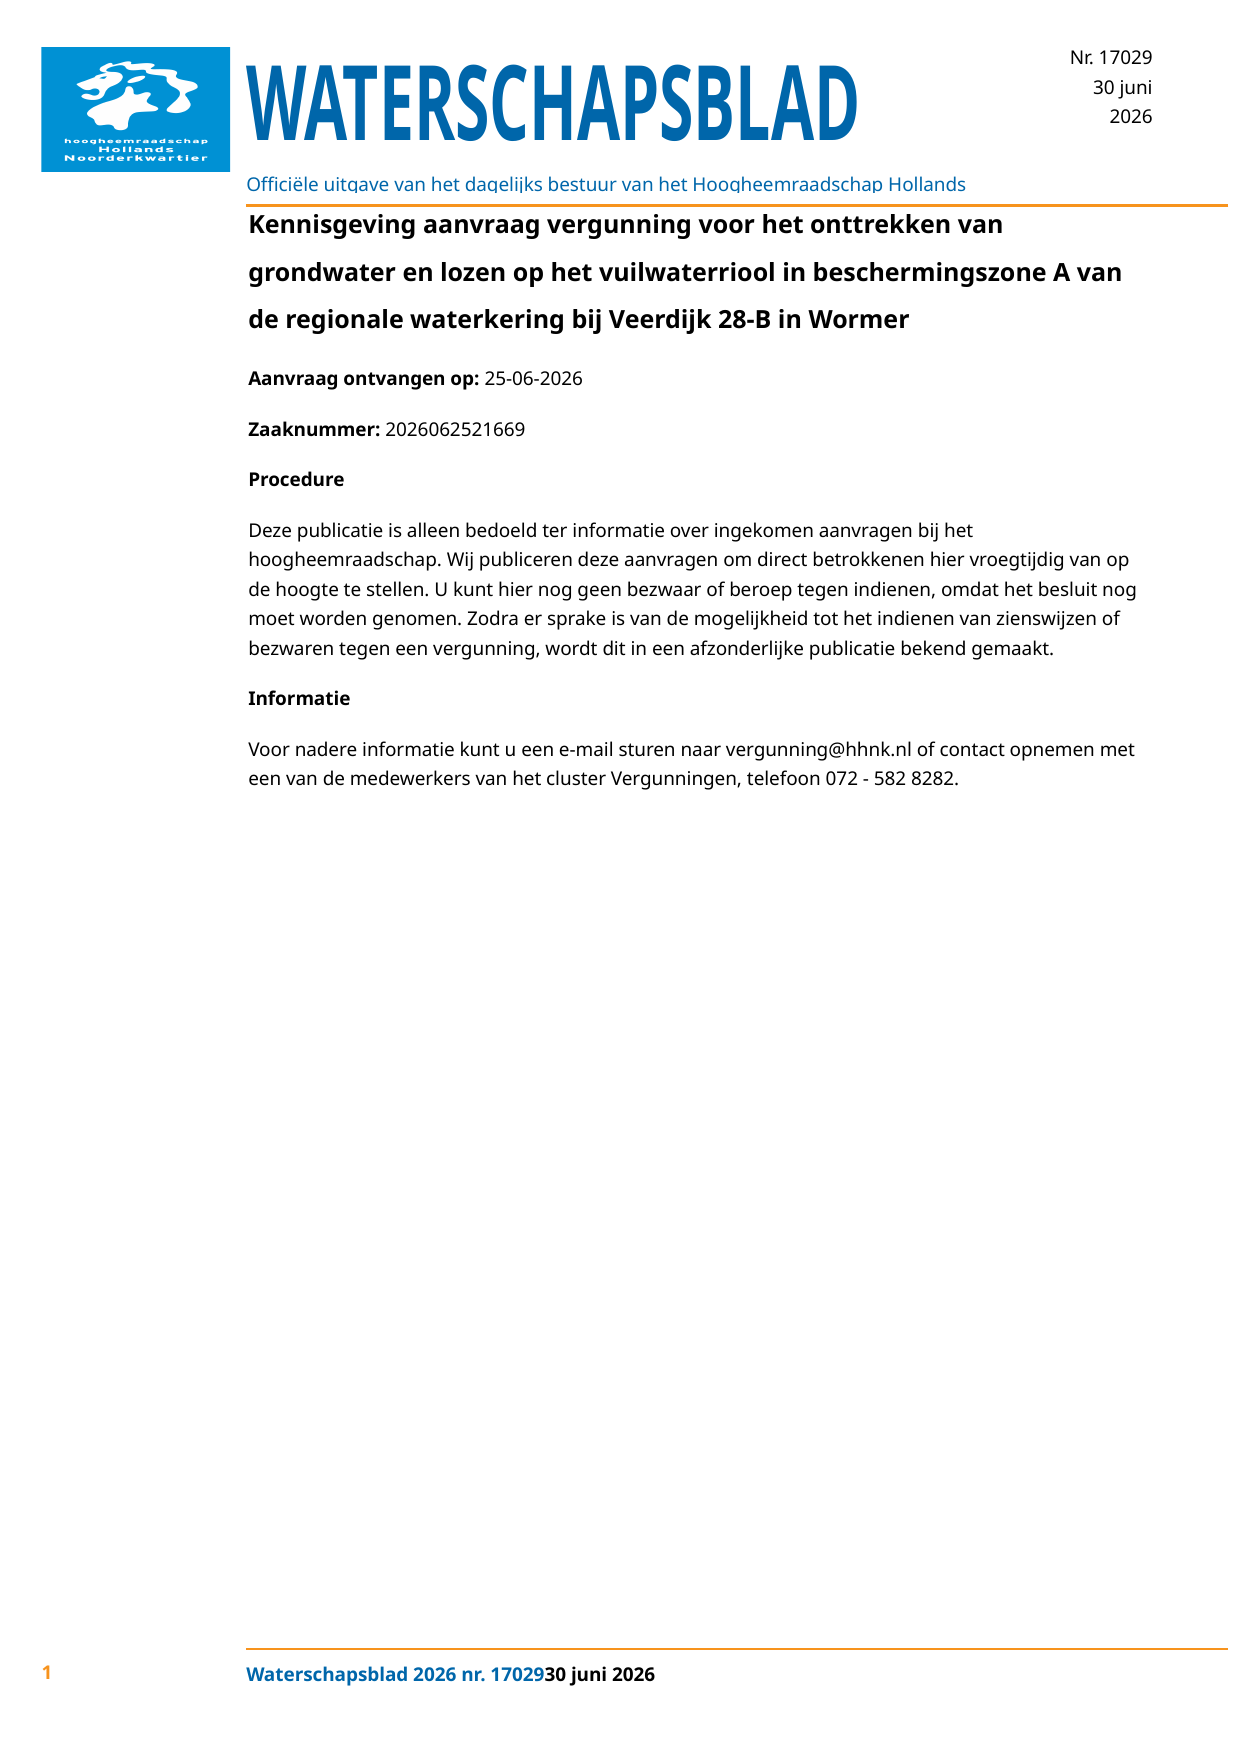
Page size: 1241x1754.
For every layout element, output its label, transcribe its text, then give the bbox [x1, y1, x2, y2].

text Aanvraag ontvangen op: 25-06-2026 [248, 366, 1152, 391]
picture [118, 62, 197, 112]
picture [78, 64, 122, 99]
text Deze publicatie is alleen bedoeld ter informatie over ingekomen aanvragen bij het hoogheemraadschap. Wij publiceren deze aanvragen om direct betrokkenen hier vroegtijdig van op de hoogte te stellen. U kunt hier nog geen bezwaar of beroep tegen indienen, omdat het besluit nog moet worden genomen. Zodra er sprake is van de mogelijkheid tot het indienen van zienswijzen of bezwaren tegen een vergunning, wordt dit in een afzonderlijke publicatie bekend gemaakt. [248, 517, 1152, 661]
text Informatie [248, 686, 1152, 711]
text Zaaknummer: 2026062521669 [248, 416, 1152, 442]
picture [88, 87, 157, 130]
text Kennisgeving aanvraag vergunning voor het onttrekken van grondwater en lozen op het vuilwaterriool in beschermingszone A van de regionale waterkering bij Veerdijk 28-B in Wormer [248, 207, 1152, 336]
picture [129, 76, 144, 82]
text Procedure [248, 466, 1152, 492]
text Voor nadere informatie kunt u een e-mail sturen naar vergunning@hhnk.nl of contact opnemen met een van de medewerkers van het cluster Vergunningen, telefoon 072 - 582 8282. [248, 736, 1152, 791]
